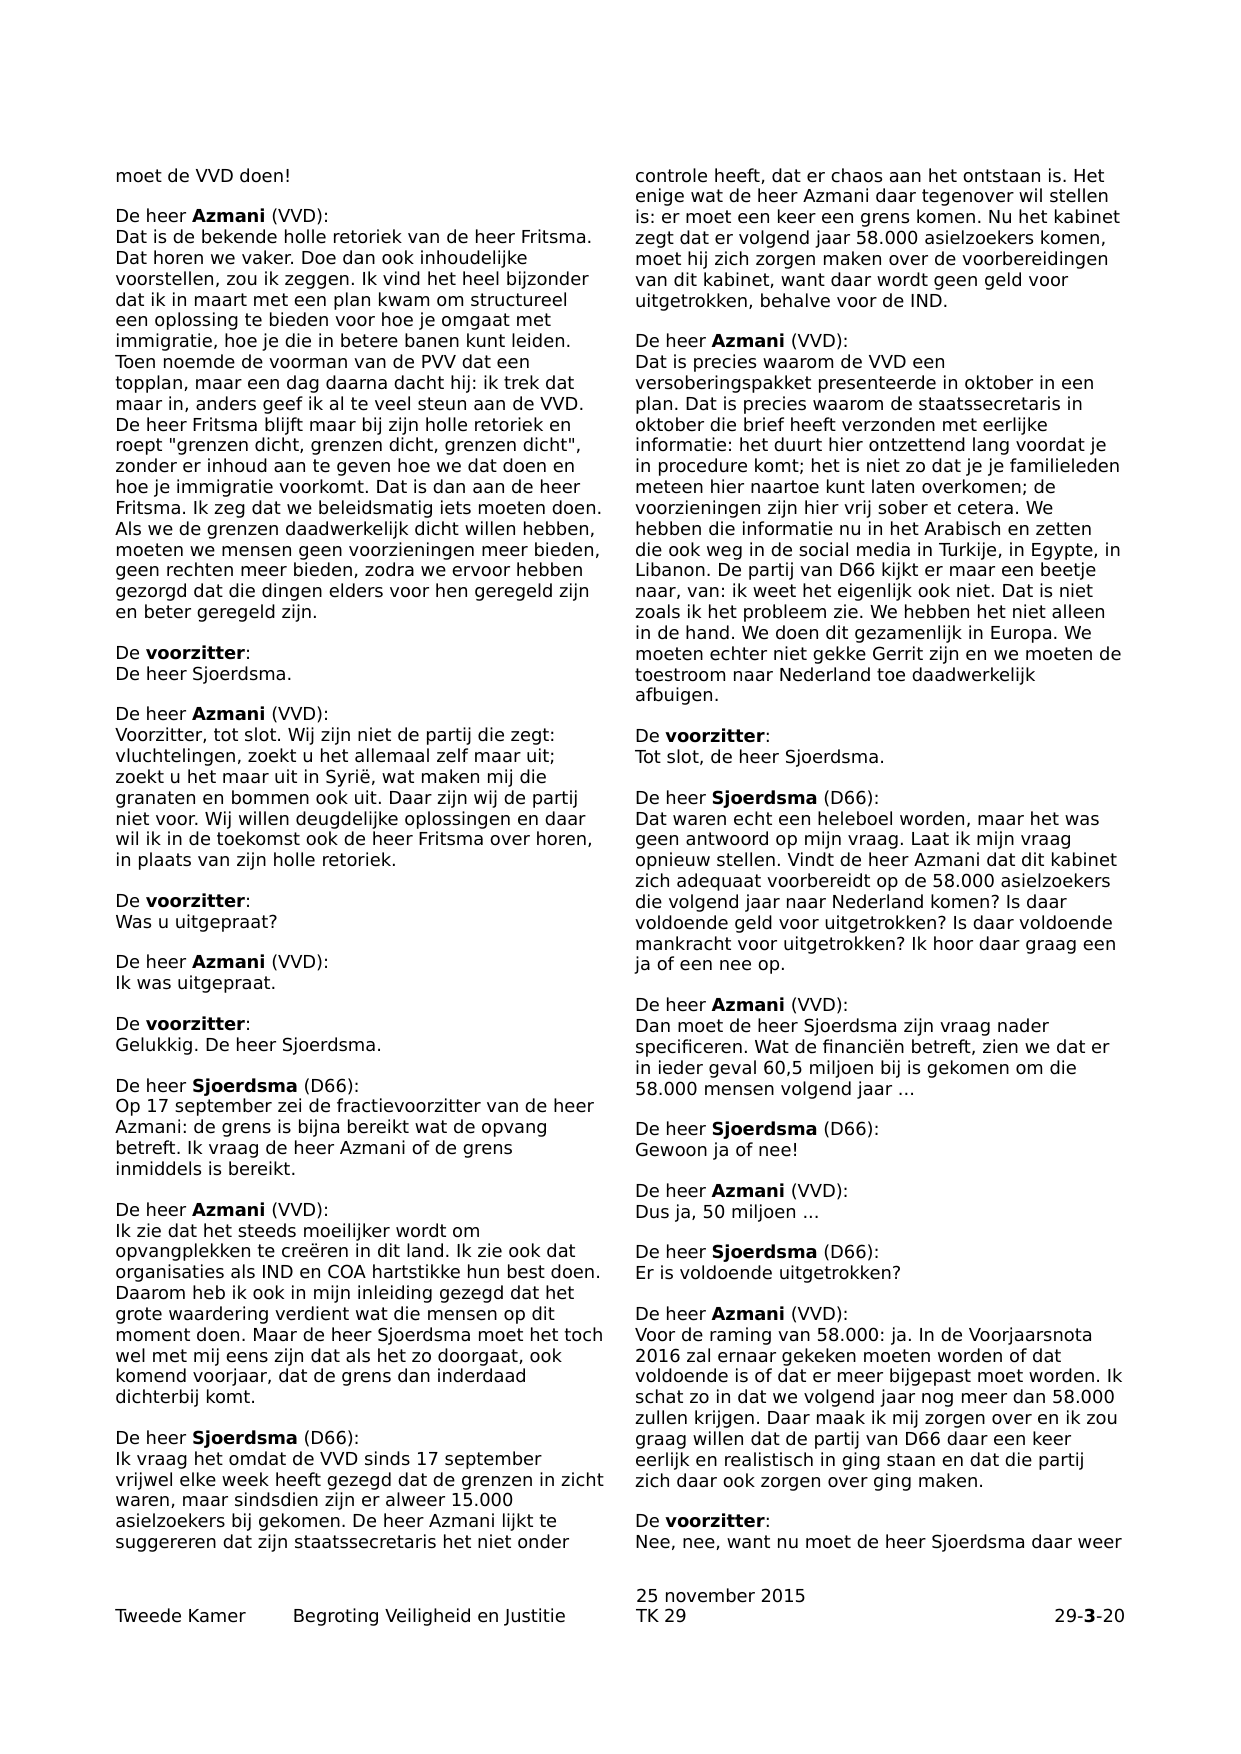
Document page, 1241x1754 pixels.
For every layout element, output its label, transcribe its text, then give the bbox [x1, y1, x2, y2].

text De heer Azmani (VVD): [635, 331, 1125, 352]
text Gelukkig. De heer Sjoerdsma. [115, 1035, 605, 1056]
text De heer Sjoerdsma (D66): [115, 1076, 605, 1096]
text Voor de raming van 58.000: ja. In de Voorjaarsnota 2016 zal ernaar gekeken moeten worden of dat voldoende is of dat er meer bijgepast moet worden. Ik schat zo in dat we volgend jaar nog meer dan 58.000 zullen krijgen. Daar maak ik mij zorgen over en ik zou graag willen dat de partij van D66 daar een keer eerlijk en realistisch in ging staan en dat die partij zich daar ook zorgen over ging maken. [635, 1324, 1125, 1491]
text moet de VVD doen! [115, 165, 605, 186]
text De heer Azmani (VVD): [635, 1304, 1125, 1324]
text De voorzitter: [115, 1014, 605, 1035]
text De heer Azmani (VVD): [115, 952, 605, 973]
text Er is voldoende uitgetrokken? [635, 1263, 1125, 1284]
text De heer Azmani (VVD): [635, 1181, 1125, 1201]
text Nee, nee, want nu moet de heer Sjoerdsma daar weer [635, 1532, 1125, 1553]
text De voorzitter: [635, 1511, 1125, 1532]
text Dan moet de heer Sjoerdsma zijn vraag nader specificeren. Wat de financiën betreft, zien we dat er in ieder geval 60,5 miljoen bij is gekomen om die 58.000 mensen volgend jaar ... [635, 1016, 1125, 1099]
text Ik vraag het omdat de VVD sinds 17 september vrijwel elke week heeft gezegd dat de grenzen in zicht waren, maar sindsdien zijn er alweer 15.000 asielzoekers bij gekomen. De heer Azmani lijkt te suggereren dat zijn staatssecretaris het niet onder [115, 1448, 605, 1553]
text Voorzitter, tot slot. Wij zijn niet de partij die zegt: vluchtelingen, zoekt u het allemaal zelf maar uit; zoekt u het maar uit in Syrië, wat maken mij die granaten en bommen ook uit. Daar zijn wij de partij niet voor. Wij willen deugdelijke oplossingen en daar wil ik in de toekomst ook de heer Fritsma over horen, in plaats van zijn holle retoriek. [115, 725, 605, 871]
text De heer Azmani (VVD): [115, 206, 605, 227]
text De heer Sjoerdsma (D66): [635, 1242, 1125, 1263]
text De voorzitter: [635, 726, 1125, 747]
text De voorzitter: [115, 643, 605, 663]
text Gewoon ja of nee! [635, 1140, 1125, 1161]
text Dat is de bekende holle retoriek van de heer Fritsma. Dat horen we vaker. Doe dan ook inhoudelijke voorstellen, zou ik zeggen. Ik vind het heel bijzonder dat ik in maart met een plan kwam om structureel een oplossing te bieden voor hoe je omgaat met immigratie, hoe je die in betere banen kunt leiden. Toen noemde de voorman van de PVV dat een topplan, maar een dag daarna dacht hij: ik trek dat maar in, anders geef ik al te veel steun aan de VVD. De heer Fritsma blijft maar bij zijn holle retoriek en roept "grenzen dicht, grenzen dicht, grenzen dicht", zonder er inhoud aan te geven hoe we dat doen en hoe je immigratie voorkomt. Dat is dan aan de heer Fritsma. Ik zeg dat we beleidsmatig iets moeten doen. Als we de grenzen daadwerkelijk dicht willen hebben, moeten we mensen geen voorzieningen meer bieden, geen rechten meer bieden, zodra we ervoor hebben gezorgd dat die dingen elders voor hen geregeld zijn en beter geregeld zijn. [115, 227, 605, 623]
text controle heeft, dat er chaos aan het ontstaan is. Het enige wat de heer Azmani daar tegenover wil stellen is: er moet een keer een grens komen. Nu het kabinet zegt dat er volgend jaar 58.000 asielzoekers komen, moet hij zich zorgen maken over de voorbereidingen van dit kabinet, want daar wordt geen geld voor uitgetrokken, behalve voor de IND. [635, 165, 1125, 311]
text Was u uitgepraat? [115, 912, 605, 932]
text Dat waren echt een heleboel worden, maar het was geen antwoord op mijn vraag. Laat ik mijn vraag opnieuw stellen. Vindt de heer Azmani dat dit kabinet zich adequaat voorbereidt op de 58.000 asielzoekers die volgend jaar naar Nederland komen? Is daar voldoende geld voor uitgetrokken? Is daar voldoende mankracht voor uitgetrokken? Ik hoor daar graag een ja of een nee op. [635, 808, 1125, 975]
text De heer Sjoerdsma. [115, 663, 605, 684]
text De heer Sjoerdsma (D66): [635, 788, 1125, 808]
text De heer Azmani (VVD): [635, 995, 1125, 1016]
text Dat is precies waarom de VVD een versoberingspakket presenteerde in oktober in een plan. Dat is precies waarom de staatssecretaris in oktober die brief heeft verzonden met eerlijke informatie: het duurt hier ontzettend lang voordat je in procedure komt; het is niet zo dat je je familieleden meteen hier naartoe kunt laten overkomen; de voorzieningen zijn hier vrij sober et cetera. We hebben die informatie nu in het Arabisch en zetten die ook weg in de social media in Turkije, in Egypte, in Libanon. De partij van D66 kijkt er maar een beetje naar, van: ik weet het eigenlijk ook niet. Dat is niet zoals ik het probleem zie. We hebben het niet alleen in de hand. We doen dit gezamenlijk in Europa. We moeten echter niet gekke Gerrit zijn en we moeten de toestroom naar Nederland toe daadwerkelijk afbuigen. [635, 352, 1125, 706]
text Tot slot, de heer Sjoerdsma. [635, 747, 1125, 768]
text De heer Sjoerdsma (D66): [635, 1119, 1125, 1140]
text De voorzitter: [115, 891, 605, 912]
text Op 17 september zei de fractievoorzitter van de heer Azmani: de grens is bijna bereikt wat de opvang betreft. Ik vraag de heer Azmani of de grens inmiddels is bereikt. [115, 1096, 605, 1179]
text Ik zie dat het steeds moeilijker wordt om opvangplekken te creëren in dit land. Ik zie ook dat organisaties als IND en COA hartstikke hun best doen. Daarom heb ik ook in mijn inleiding gezegd dat het grote waardering verdient wat die mensen op dit moment doen. Maar de heer Sjoerdsma moet het toch wel met mij eens zijn dat als het zo doorgaat, ook komend voorjaar, dat de grens dan inderdaad dichterbij komt. [115, 1220, 605, 1408]
text Dus ja, 50 miljoen ... [635, 1201, 1125, 1222]
text Ik was uitgepraat. [115, 973, 605, 994]
text De heer Azmani (VVD): [115, 704, 605, 725]
text De heer Azmani (VVD): [115, 1199, 605, 1220]
text De heer Sjoerdsma (D66): [115, 1428, 605, 1448]
